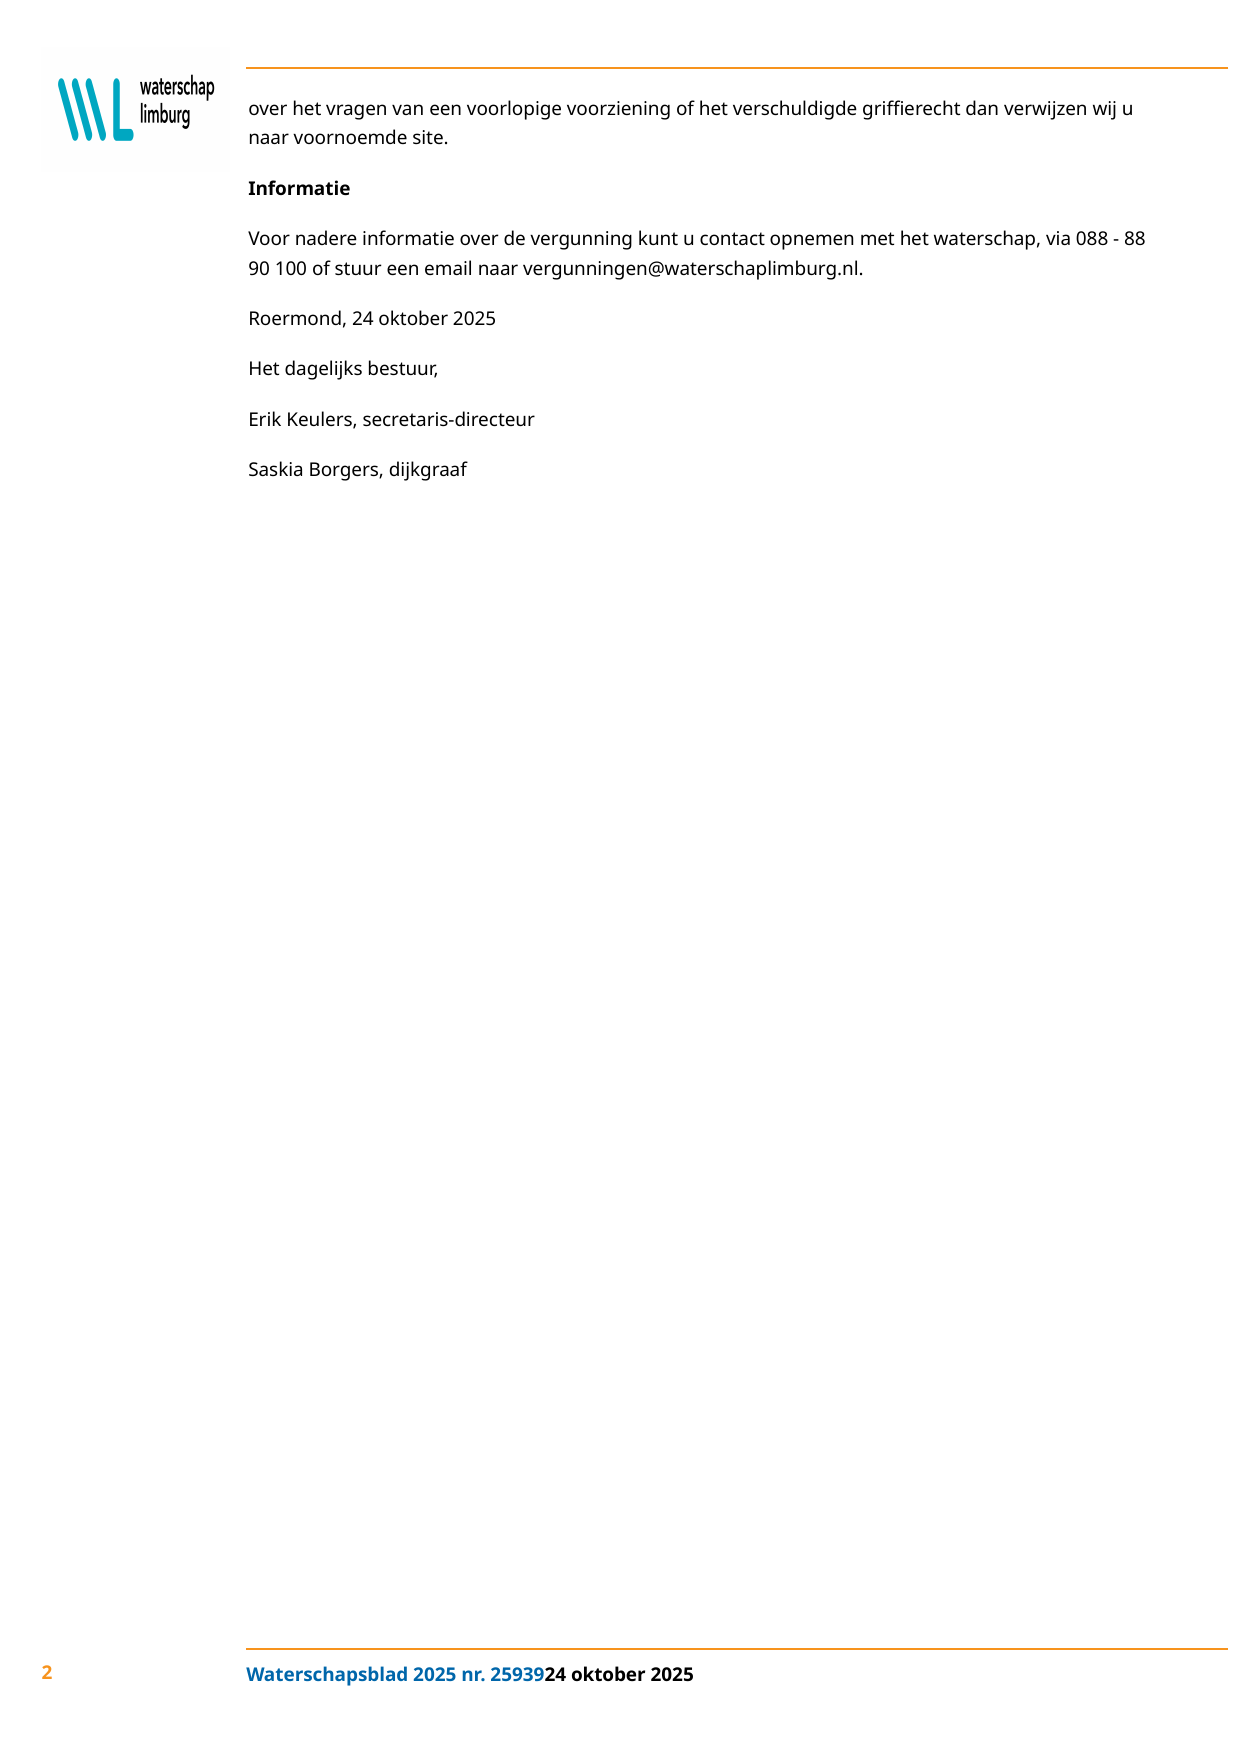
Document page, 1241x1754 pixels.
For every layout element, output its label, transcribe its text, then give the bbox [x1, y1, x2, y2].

text Het dagelijks bestuur, [248, 356, 1152, 381]
text Voor nadere informatie over de vergunning kunt u contact opnemen met het waterschap, via 088 - 88 90 100 of stuur een email naar vergunningen@waterschaplimburg.nl. [248, 225, 1152, 281]
text over het vragen van een voorlopige voorziening of het verschuldigde griffierecht dan verwijzen wij u naar voornoemde site. [248, 95, 1152, 150]
text Erik Keulers, secretaris-directeur [248, 406, 1152, 432]
text Saskia Borgers, dijkgraaf [248, 456, 1152, 482]
text Informatie [248, 175, 1152, 201]
text Roermond, 24 oktober 2025 [248, 305, 1152, 331]
picture [41, 47, 231, 172]
